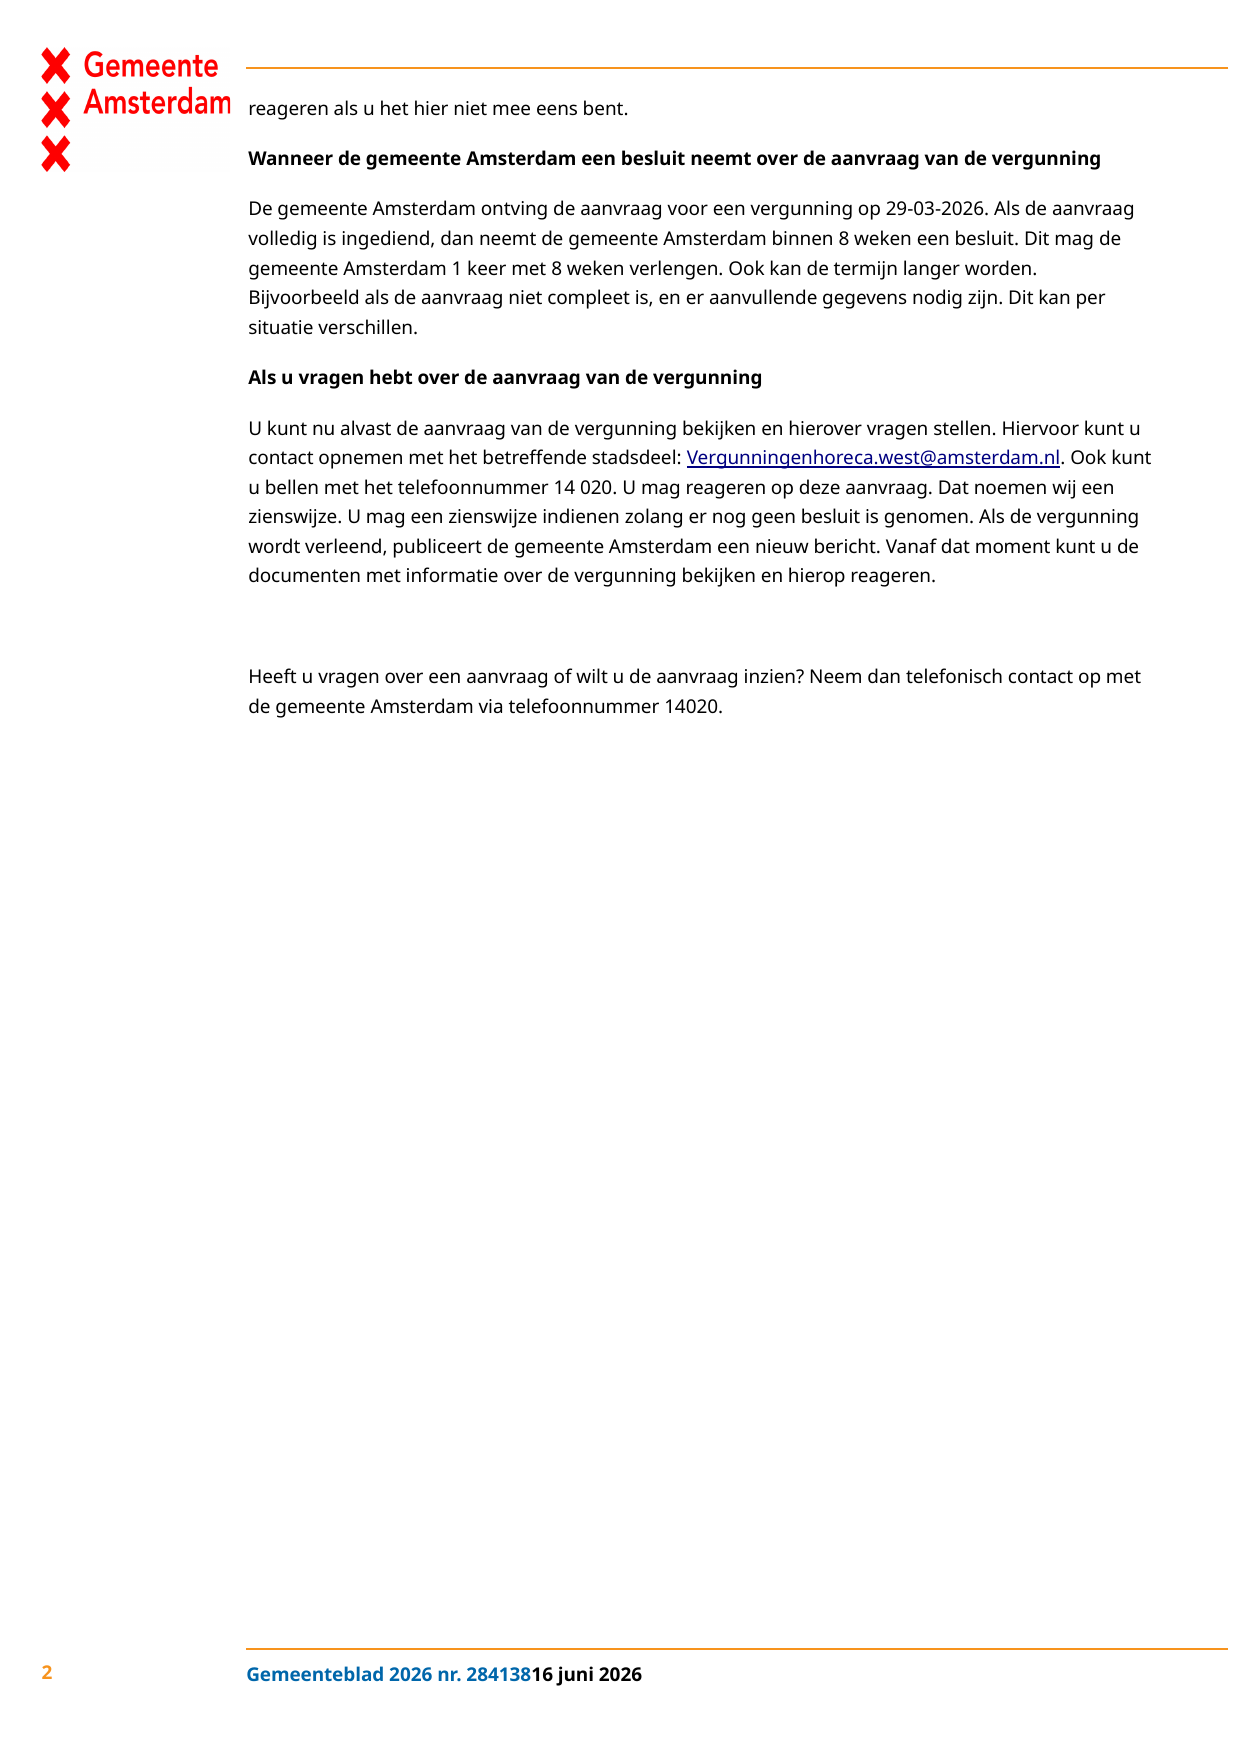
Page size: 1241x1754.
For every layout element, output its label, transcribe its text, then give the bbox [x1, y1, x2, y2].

picture [41, 47, 231, 172]
text Als u vragen hebt over de aanvraag van de vergunning [248, 364, 1152, 390]
text U kunt nu alvast de aanvraag van de vergunning bekijken en hierover vragen stellen. Hiervoor kunt u contact opnemen met het betreffende stadsdeel: Vergunningenhoreca.west@amsterdam.nl. Ook kunt u bellen met het telefoonnummer 14 020. U mag reageren op deze aanvraag. Dat noemen wij een zienswijze. U mag een zienswijze indienen zolang er nog geen besluit is genomen. Als de vergunning wordt verleend, publiceert de gemeente Amsterdam een nieuw bericht. Vanaf dat moment kunt u de documenten met informatie over de vergunning bekijken en hierop reageren. [248, 415, 1152, 588]
text Heeft u vragen over een aanvraag of wilt u de aanvraag inzien? Neem dan telefonisch contact op met de gemeente Amsterdam via telefoonnummer 14020. [248, 663, 1152, 719]
text reageren als u het hier niet mee eens bent. [248, 95, 1152, 121]
text De gemeente Amsterdam ontving de aanvraag voor een vergunning op 29-03-2026. Als de aanvraag volledig is ingediend, dan neemt de gemeente Amsterdam binnen 8 weken een besluit. Dit mag de gemeente Amsterdam 1 keer met 8 weken verlengen. Ook kan de termijn langer worden. Bijvoorbeeld als de aanvraag niet compleet is, en er aanvullende gegevens nodig zijn. Dit kan per situatie verschillen. [248, 196, 1152, 340]
text Wanneer de gemeente Amsterdam een besluit neemt over de aanvraag van de vergunning [248, 145, 1152, 171]
